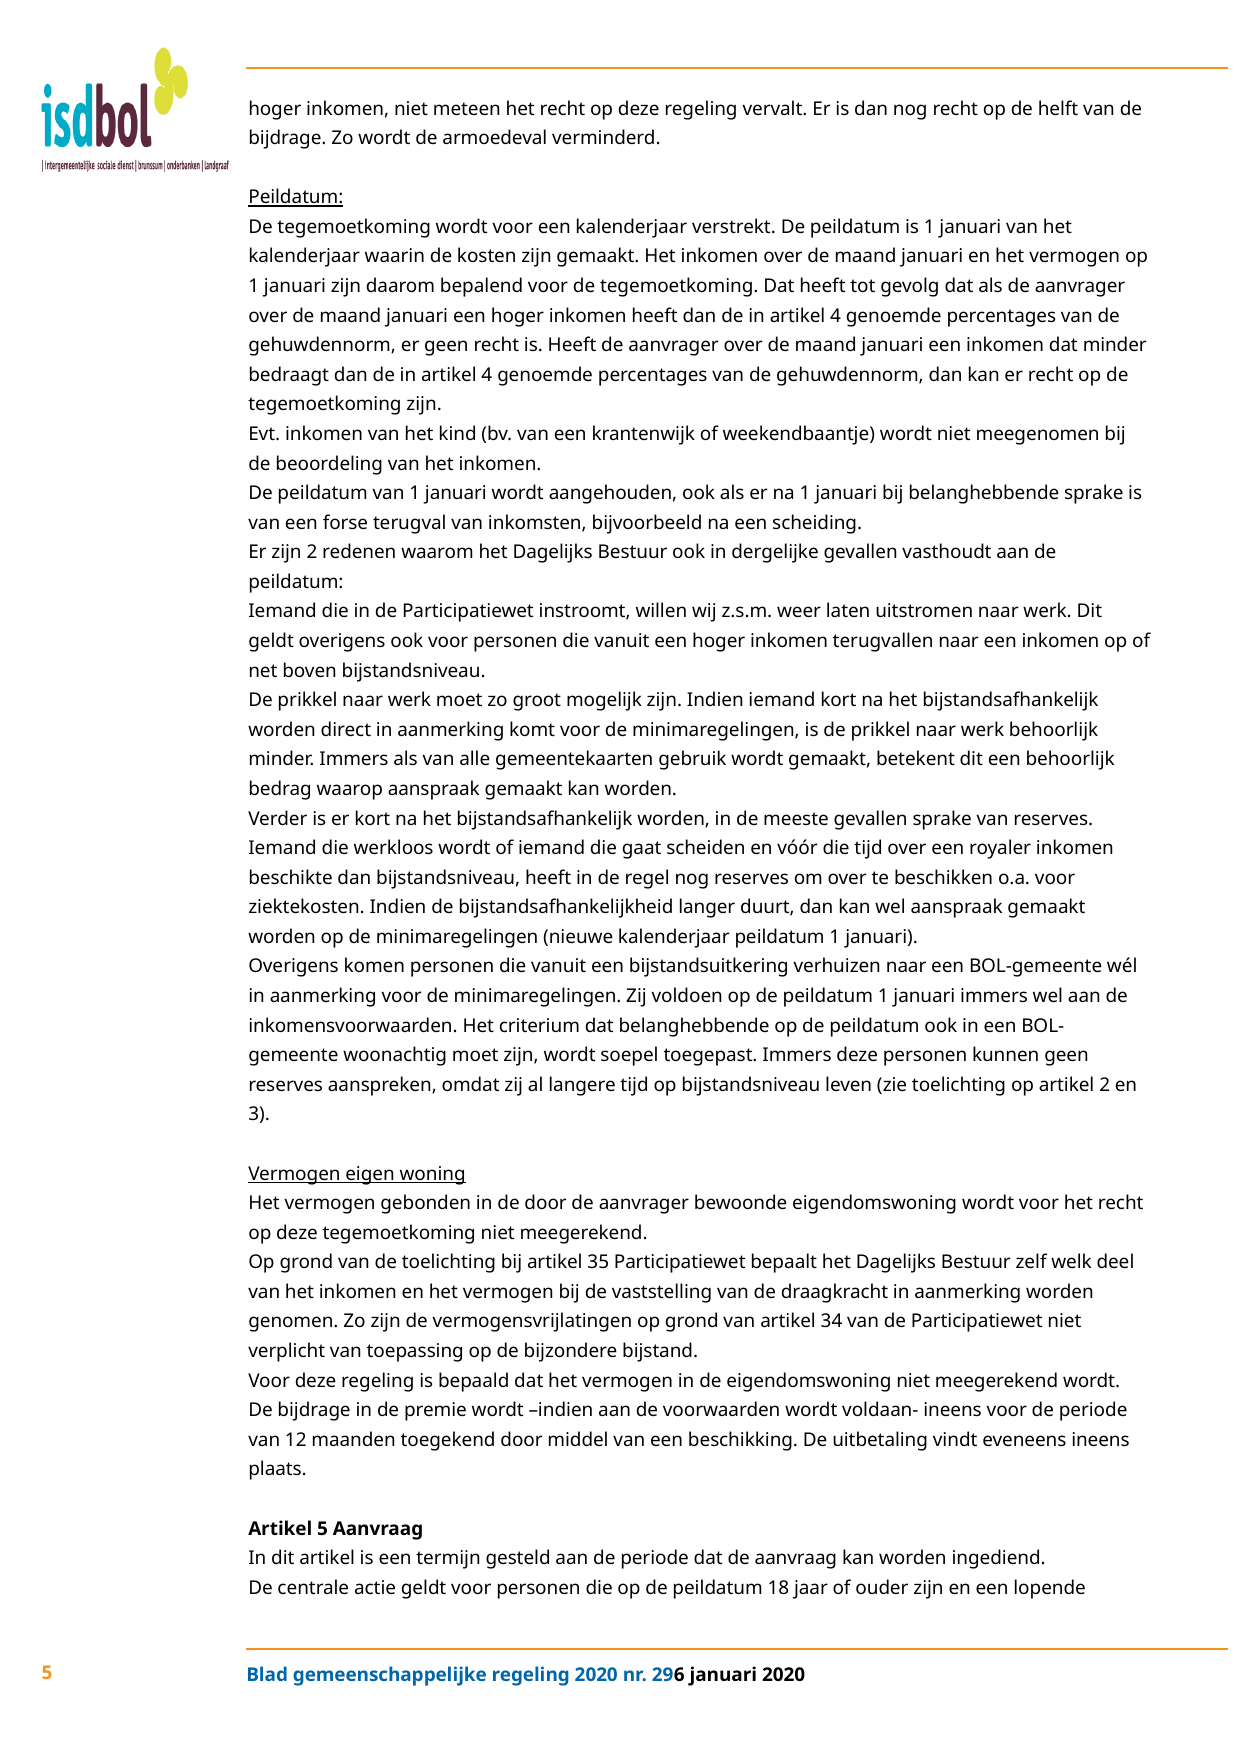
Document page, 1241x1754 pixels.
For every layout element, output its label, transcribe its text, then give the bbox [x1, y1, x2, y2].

text Op grond van de toelichting bij artikel 35 Participatiewet bepaalt het Dagelijks Bestuur zelf welk deel van het inkomen en het vermogen bij de vaststelling van de draagkracht in aanmerking worden genomen. Zo zijn de vermogensvrijlatingen op grond van artikel 34 van de Participatiewet niet verplicht van toepassing op de bijzondere bijstand. [248, 1248, 1152, 1363]
picture [41, 47, 231, 172]
text Evt. inkomen van het kind (bv. van een krantenwijk of weekendbaantje) wordt niet meegenomen bij de beoordeling van het inkomen. [248, 420, 1152, 476]
text Voor deze regeling is bepaald dat het vermogen in de eigendomswoning niet meegerekend wordt. [248, 1367, 1152, 1393]
text Het vermogen gebonden in de door de aanvrager bewoonde eigendomswoning wordt voor het recht op deze tegemoetkoming niet meegerekend. [248, 1189, 1152, 1245]
text Verder is er kort na het bijstandsafhankelijk worden, in de meeste gevallen sprake van reserves. Iemand die werkloos wordt of iemand die gaat scheiden en vóór die tijd over een royaler inkomen beschikte dan bijstandsniveau, heeft in de regel nog reserves om over te beschikken o.a. voor ziektekosten. Indien de bijstandsafhankelijkheid langer duurt, dan kan wel aanspraak gemaakt worden op de minimaregelingen (nieuwe kalenderjaar peildatum 1 januari). [248, 805, 1152, 949]
text Vermogen eigen woning [248, 1160, 1152, 1186]
text De peildatum van 1 januari wordt aangehouden, ook als er na 1 januari bij belanghebbende sprake is van een forse terugval van inkomsten, bijvoorbeeld na een scheiding. [248, 479, 1152, 535]
text De centrale actie geldt voor personen die op de peildatum 18 jaar of ouder zijn en een lopende [248, 1574, 1152, 1600]
text Er zijn 2 redenen waarom het Dagelijks Bestuur ook in dergelijke gevallen vasthoudt aan de peildatum: [248, 538, 1152, 594]
text Peildatum: [248, 183, 1152, 209]
text Iemand die in de Participatiewet instroomt, willen wij z.s.m. weer laten uitstromen naar werk. Dit geldt overigens ook voor personen die vanuit een hoger inkomen terugvallen naar een inkomen op of net boven bijstandsniveau. [248, 598, 1152, 683]
text In dit artikel is een termijn gesteld aan de periode dat de aanvraag kan worden ingediend. [248, 1544, 1152, 1570]
text Overigens komen personen die vanuit een bijstandsuitkering verhuizen naar een BOL-gemeente wél in aanmerking voor de minimaregelingen. Zij voldoen op de peildatum 1 januari immers wel aan de inkomensvoorwaarden. Het criterium dat belanghebbende op de peildatum ook in een BOL-gemeente woonachtig moet zijn, wordt soepel toegepast. Immers deze personen kunnen geen reserves aanspreken, omdat zij al langere tijd op bijstandsniveau leven (zie toelichting op artikel 2 en 3). [248, 953, 1152, 1126]
text hoger inkomen, niet meteen het recht op deze regeling vervalt. Er is dan nog recht op de helft van de bijdrage. Zo wordt de armoedeval verminderd. [248, 95, 1152, 150]
text De bijdrage in de premie wordt –indien aan de voorwaarden wordt voldaan- ineens voor de periode van 12 maanden toegekend door middel van een beschikking. De uitbetaling vindt eveneens ineens plaats. [248, 1396, 1152, 1481]
text De tegemoetkoming wordt voor een kalenderjaar verstrekt. De peildatum is 1 januari van het kalenderjaar waarin de kosten zijn gemaakt. Het inkomen over de maand januari en het vermogen op 1 januari zijn daarom bepalend voor de tegemoetkoming. Dat heeft tot gevolg dat als de aanvrager over de maand januari een hoger inkomen heeft dan de in artikel 4 genoemde percentages van de gehuwdennorm, er geen recht is. Heeft de aanvrager over de maand januari een inkomen dat minder bedraagt dan de in artikel 4 genoemde percentages van de gehuwdennorm, dan kan er recht op de tegemoetkoming zijn. [248, 213, 1152, 416]
text De prikkel naar werk moet zo groot mogelijk zijn. Indien iemand kort na het bijstandsafhankelijk worden direct in aanmerking komt voor de minimaregelingen, is de prikkel naar werk behoorlijk minder. Immers als van alle gemeentekaarten gebruik wordt gemaakt, betekent dit een behoorlijk bedrag waarop aanspraak gemaakt kan worden. [248, 686, 1152, 801]
text Artikel 5 Aanvraag [248, 1515, 1152, 1541]
